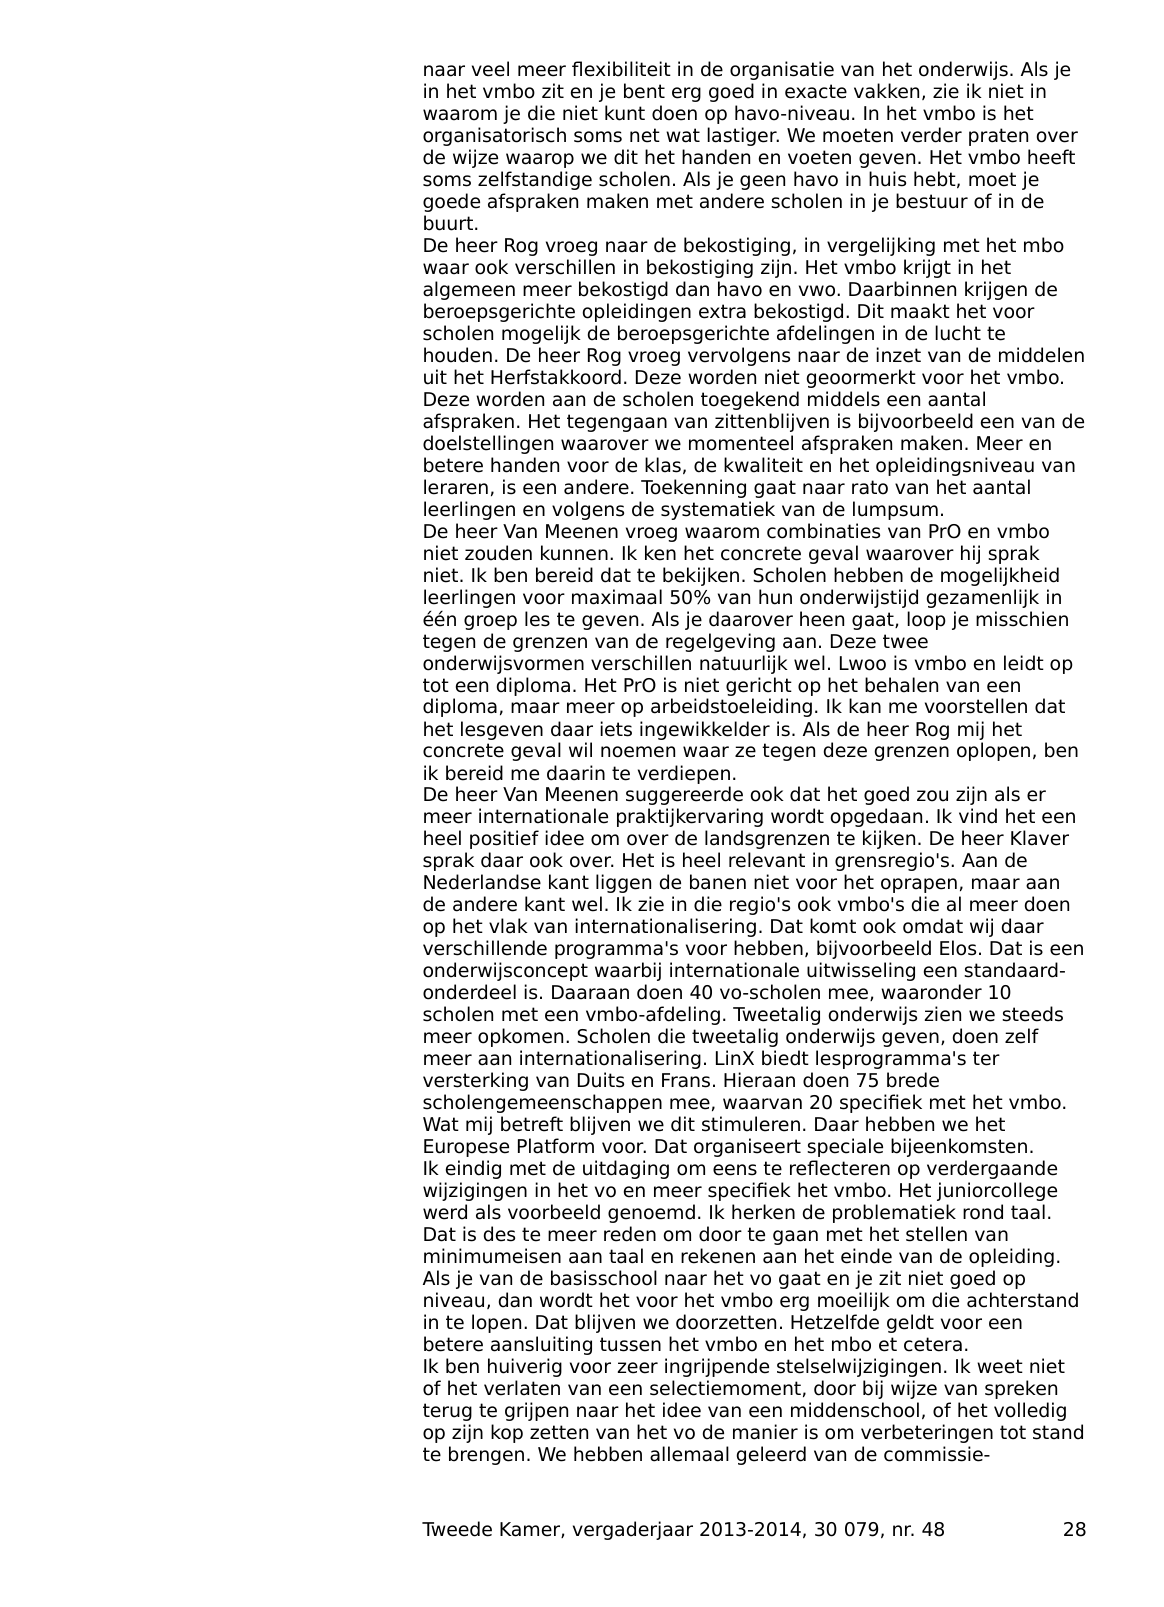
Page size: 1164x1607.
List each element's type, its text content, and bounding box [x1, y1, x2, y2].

text Ik eindig met de uitdaging om eens te reflecteren op verdergaande wijzigingen in het vo en meer specifiek het vmbo. Het juniorcollege werd als voorbeeld genoemd. Ik herken de problematiek rond taal. Dat is des te meer reden om door te gaan met het stellen van minimumeisen aan taal en rekenen aan het einde van de opleiding. Als je van de basisschool naar het vo gaat en je zit niet goed op niveau, dan wordt het voor het vmbo erg moeilijk om die achterstand in te lopen. Dat blijven we doorzetten. Hetzelfde geldt voor een betere aansluiting tussen het vmbo en het mbo et cetera. [422, 1158, 1087, 1356]
text naar veel meer flexibiliteit in de organisatie van het onderwijs. Als je in het vmbo zit en je bent erg goed in exacte vakken, zie ik niet in waarom je die niet kunt doen op havo-niveau. In het vmbo is het organisatorisch soms net wat lastiger. We moeten verder praten over de wijze waarop we dit het handen en voeten geven. Het vmbo heeft soms zelfstandige scholen. Als je geen havo in huis hebt, moet je goede afspraken maken met andere scholen in je bestuur of in de buurt. [422, 59, 1087, 235]
text De heer Van Meenen suggereerde ook dat het goed zou zijn als er meer internationale praktijkervaring wordt opgedaan. Ik vind het een heel positief idee om over de landsgrenzen te kijken. De heer Klaver sprak daar ook over. Het is heel relevant in grensregio's. Aan de Nederlandse kant liggen de banen niet voor het oprapen, maar aan de andere kant wel. Ik zie in die regio's ook vmbo's die al meer doen op het vlak van internationalisering. Dat komt ook omdat wij daar verschillende programma's voor hebben, bijvoorbeeld Elos. Dat is een onderwijsconcept waarbij internationale uitwisseling een standaard-onderdeel is. Daaraan doen 40 vo-scholen mee, waaronder 10 scholen met een vmbo-afdeling. Tweetalig onderwijs zien we steeds meer opkomen. Scholen die tweetalig onderwijs geven, doen zelf meer aan internationalisering. LinX biedt lesprogramma's ter versterking van Duits en Frans. Hieraan doen 75 brede scholengemeenschappen mee, waarvan 20 specifiek met het vmbo. Wat mij betreft blijven we dit stimuleren. Daar hebben we het Europese Platform voor. Dat organiseert speciale bijeenkomsten. [422, 784, 1087, 1158]
text Ik ben huiverig voor zeer ingrijpende stelselwijzigingen. Ik weet niet of het verlaten van een selectiemoment, door bij wijze van spreken terug te grijpen naar het idee van een middenschool, of het volledig op zijn kop zetten van het vo de manier is om verbeteringen tot stand te brengen. We hebben allemaal geleerd van de commissie- [422, 1356, 1087, 1466]
text De heer Van Meenen vroeg waarom combinaties van PrO en vmbo niet zouden kunnen. Ik ken het concrete geval waarover hij sprak niet. Ik ben bereid dat te bekijken. Scholen hebben de mogelijkheid leerlingen voor maximaal 50% van hun onderwijstijd gezamenlijk in één groep les te geven. Als je daarover heen gaat, loop je misschien tegen de grenzen van de regelgeving aan. Deze twee onderwijsvormen verschillen natuurlijk wel. Lwoo is vmbo en leidt op tot een diploma. Het PrO is niet gericht op het behalen van een diploma, maar meer op arbeidstoeleiding. Ik kan me voorstellen dat het lesgeven daar iets ingewikkelder is. Als de heer Rog mij het concrete geval wil noemen waar ze tegen deze grenzen oplopen, ben ik bereid me daarin te verdiepen. [422, 521, 1087, 784]
text De heer Rog vroeg naar de bekostiging, in vergelijking met het mbo waar ook verschillen in bekostiging zijn. Het vmbo krijgt in het algemeen meer bekostigd dan havo en vwo. Daarbinnen krijgen de beroepsgerichte opleidingen extra bekostigd. Dit maakt het voor scholen mogelijk de beroepsgerichte afdelingen in de lucht te houden. De heer Rog vroeg vervolgens naar de inzet van de middelen uit het Herfstakkoord. Deze worden niet geoormerkt voor het vmbo. Deze worden aan de scholen toegekend middels een aantal afspraken. Het tegengaan van zittenblijven is bijvoorbeeld een van de doelstellingen waarover we momenteel afspraken maken. Meer en betere handen voor de klas, de kwaliteit en het opleidingsniveau van leraren, is een andere. Toekenning gaat naar rato van het aantal leerlingen en volgens de systematiek van de lumpsum. [422, 235, 1087, 521]
